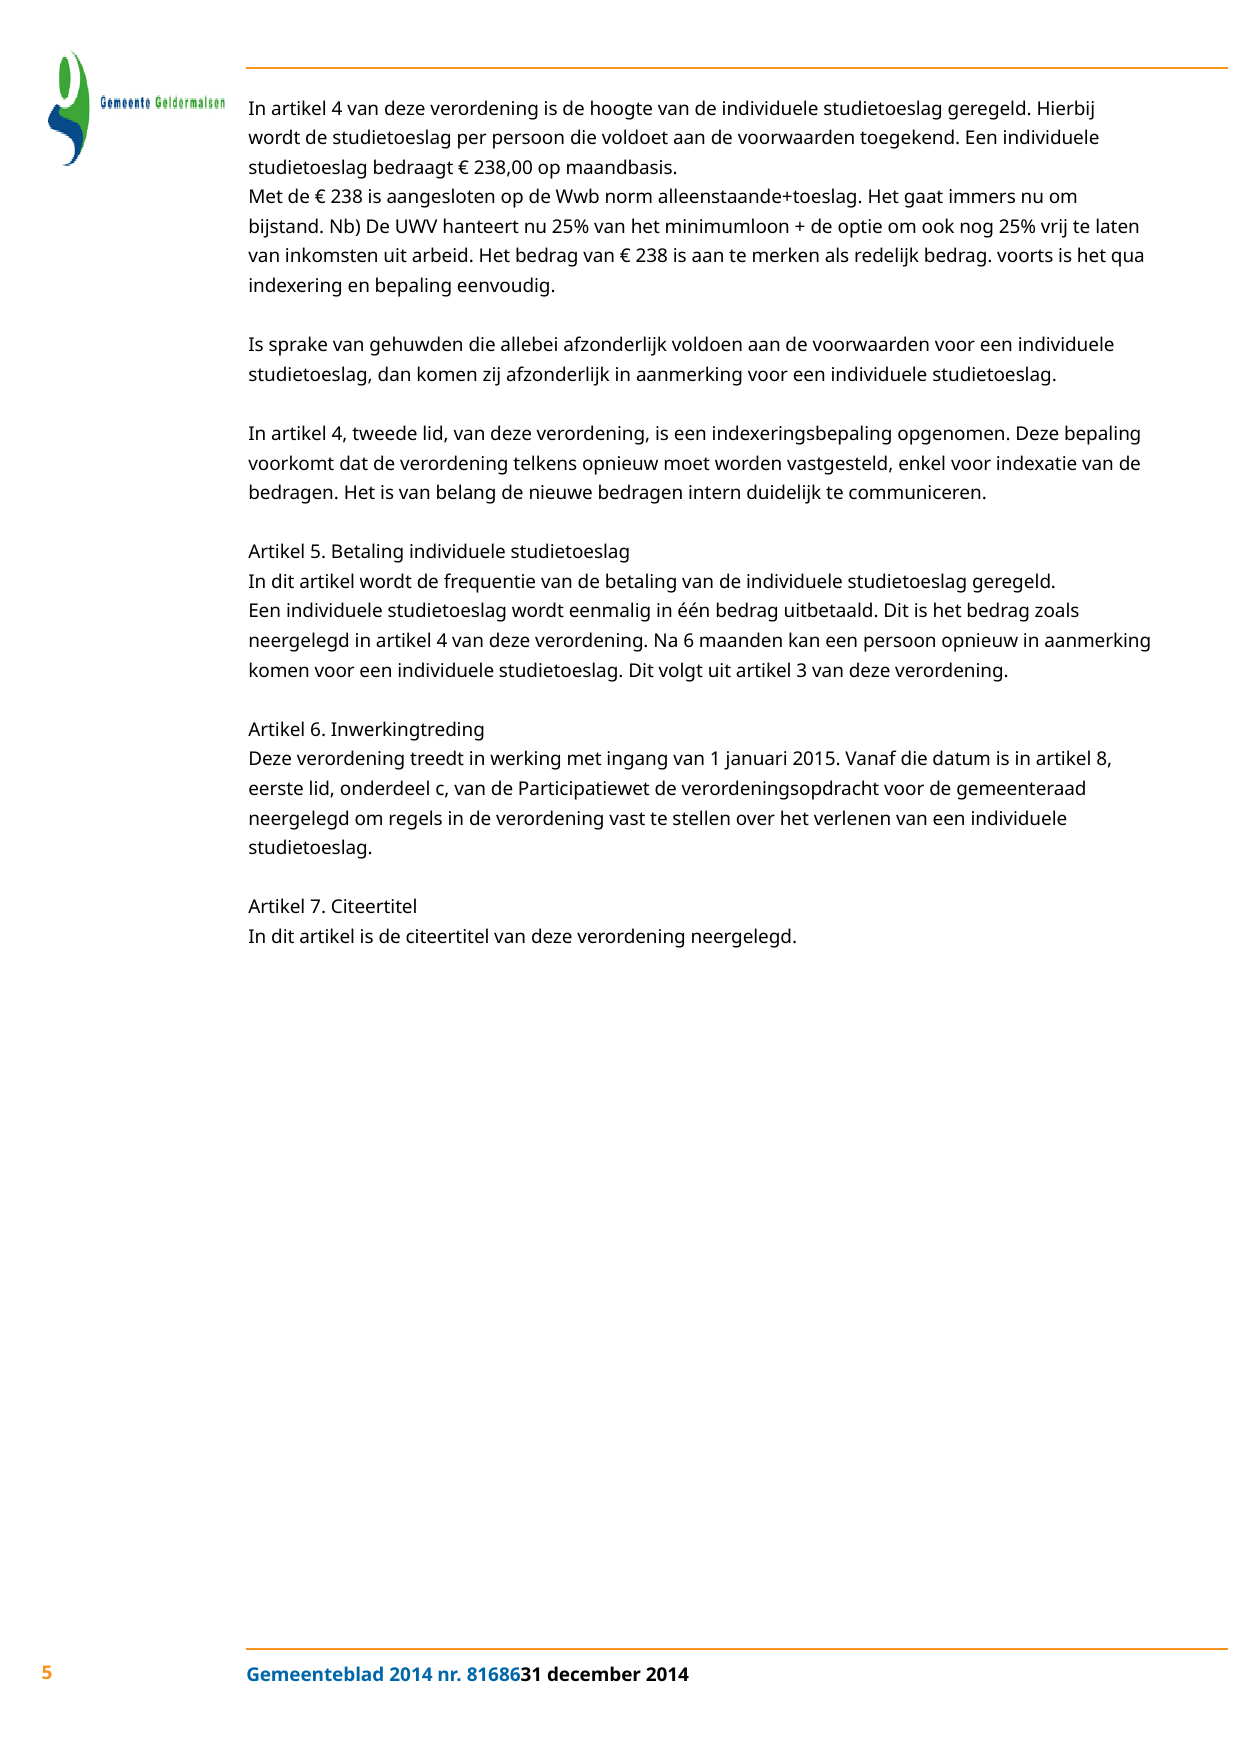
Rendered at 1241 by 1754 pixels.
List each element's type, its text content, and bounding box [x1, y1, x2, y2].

text Artikel 5. Betaling individuele studietoeslag [248, 538, 1152, 564]
text Met de € 238 is aangesloten op de Wwb norm alleenstaande+toeslag. Het gaat immers nu om bijstand. Nb) De UWV hanteert nu 25% van het minimumloon + de optie om ook nog 25% vrij te laten van inkomsten uit arbeid. Het bedrag van € 238 is aan te merken als redelijk bedrag. voorts is het qua indexering en bepaling eenvoudig. [248, 183, 1152, 298]
text In artikel 4 van deze verordening is de hoogte van de individuele studietoeslag geregeld. Hierbij wordt de studietoeslag per persoon die voldoet aan de voorwaarden toegekend. Een individuele studietoeslag bedraagt € 238,00 op maandbasis. [248, 95, 1152, 180]
text Is sprake van gehuwden die allebei afzonderlijk voldoen aan de voorwaarden voor een individuele studietoeslag, dan komen zij afzonderlijk in aanmerking voor een individuele studietoeslag. [248, 331, 1152, 387]
text In artikel 4, tweede lid, van deze verordening, is een indexeringsbepaling opgenomen. Deze bepaling voorkomt dat de verordening telkens opnieuw moet worden vastgesteld, enkel voor indexatie van de bedragen. Het is van belang de nieuwe bedragen intern duidelijk te communiceren. [248, 420, 1152, 505]
text In dit artikel is de citeertitel van deze verordening neergelegd. [248, 923, 1152, 949]
text In dit artikel wordt de frequentie van de betaling van de individuele studietoeslag geregeld. [248, 568, 1152, 594]
text Artikel 6. Inwerkingtreding [248, 716, 1152, 742]
text Deze verordening treedt in werking met ingang van 1 januari 2015. Vanaf die datum is in artikel 8, eerste lid, onderdeel c, van de Participatiewet de verordeningsopdracht voor de gemeenteraad neergelegd om regels in de verordening vast te stellen over het verlenen van een individuele studietoeslag. [248, 746, 1152, 860]
picture [41, 47, 231, 172]
text Een individuele studietoeslag wordt eenmalig in één bedrag uitbetaald. Dit is het bedrag zoals neergelegd in artikel 4 van deze verordening. Na 6 maanden kan een persoon opnieuw in aanmerking komen voor een individuele studietoeslag. Dit volgt uit artikel 3 van deze verordening. [248, 598, 1152, 683]
text Artikel 7. Citeertitel [248, 893, 1152, 919]
